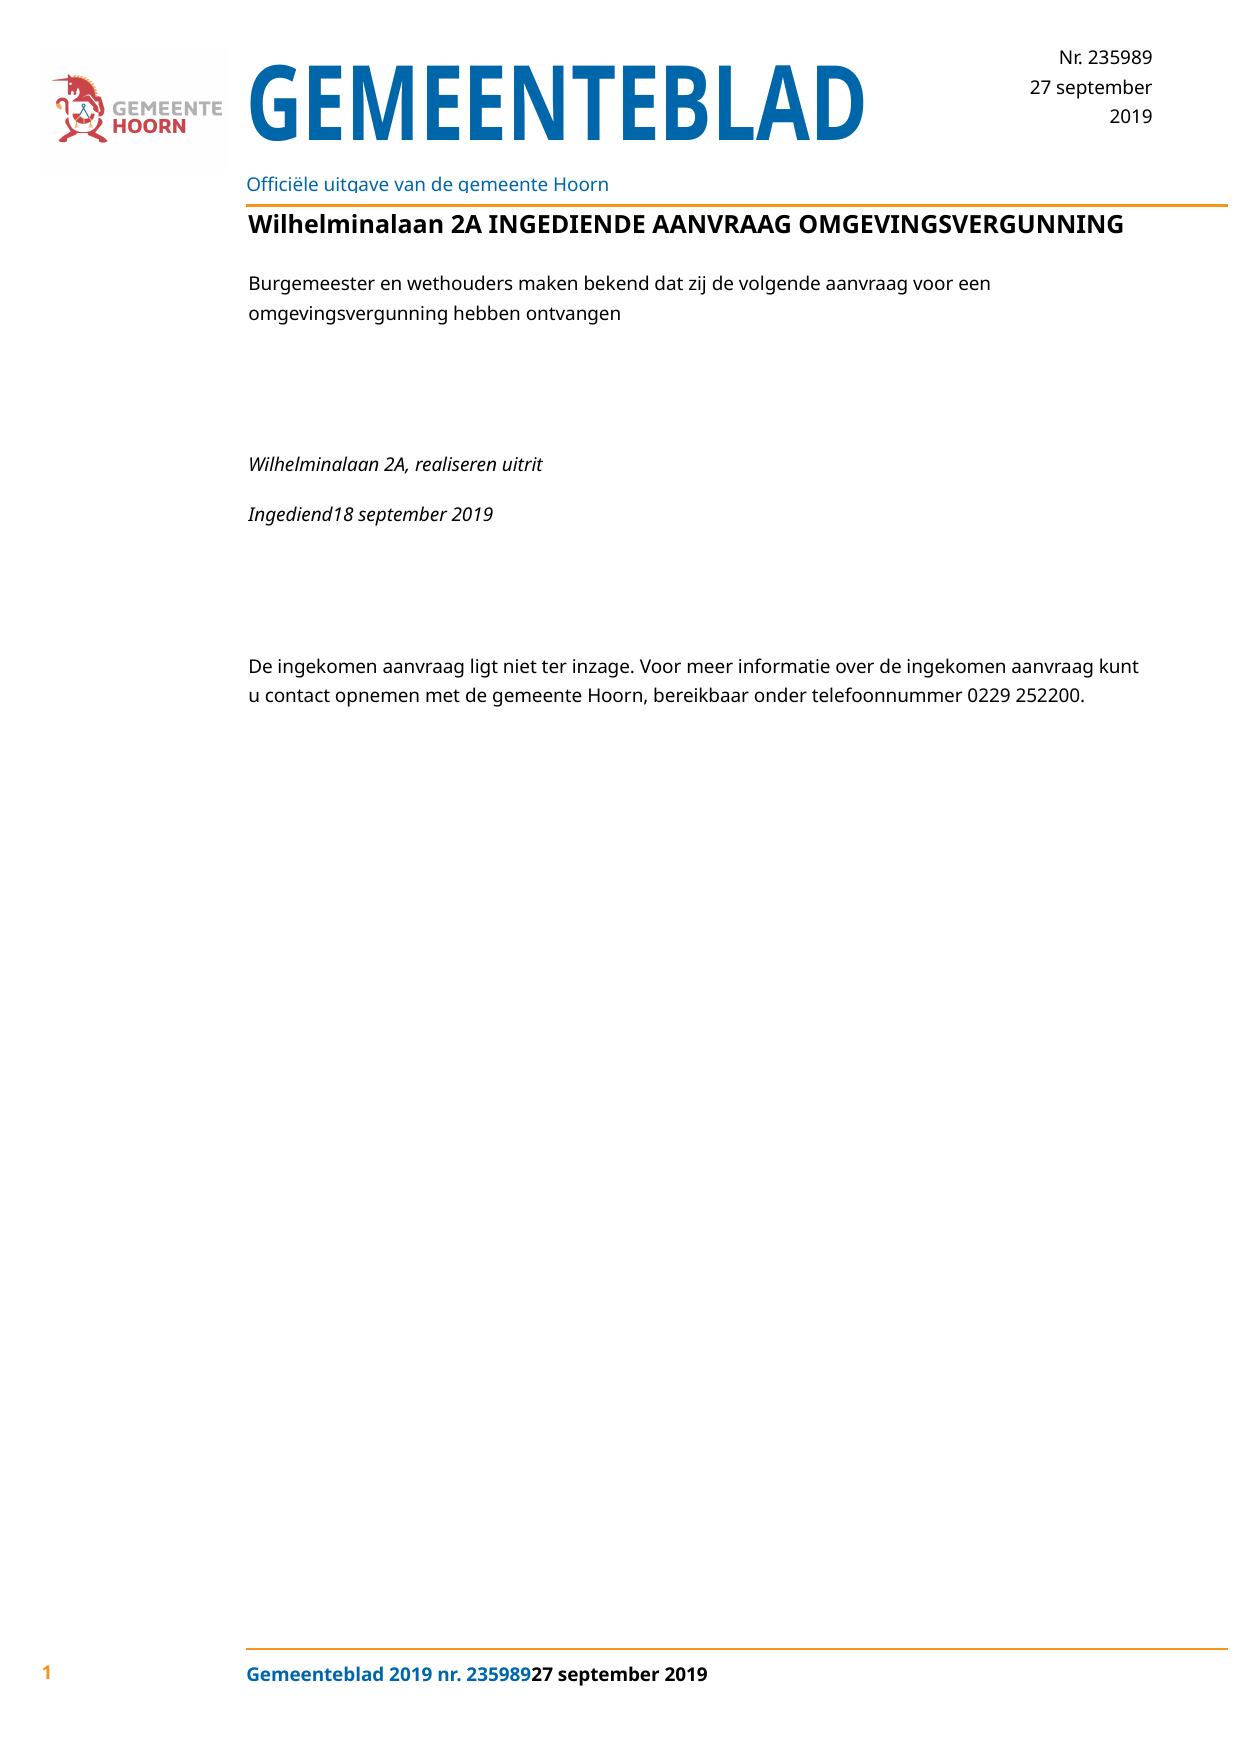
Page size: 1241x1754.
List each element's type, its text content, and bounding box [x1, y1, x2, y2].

text Wilhelminalaan 2A INGEDIENDE AANVRAAG OMGEVINGSVERGUNNING [248, 207, 1152, 241]
picture [41, 47, 231, 172]
text De ingekomen aanvraag ligt niet ter inzage. Voor meer informatie over de ingekomen aanvraag kunt u contact opnemen met de gemeente Hoorn, bereikbaar onder telefoonnummer 0229 252200. [248, 653, 1152, 708]
text Burgemeester en wethouders maken bekend dat zij de volgende aanvraag voor een omgevingsvergunning hebben ontvangen [248, 270, 1152, 326]
text Ingediend18 september 2019 [248, 502, 1152, 527]
text Wilhelminalaan 2A, realiseren uitrit [248, 451, 1152, 477]
